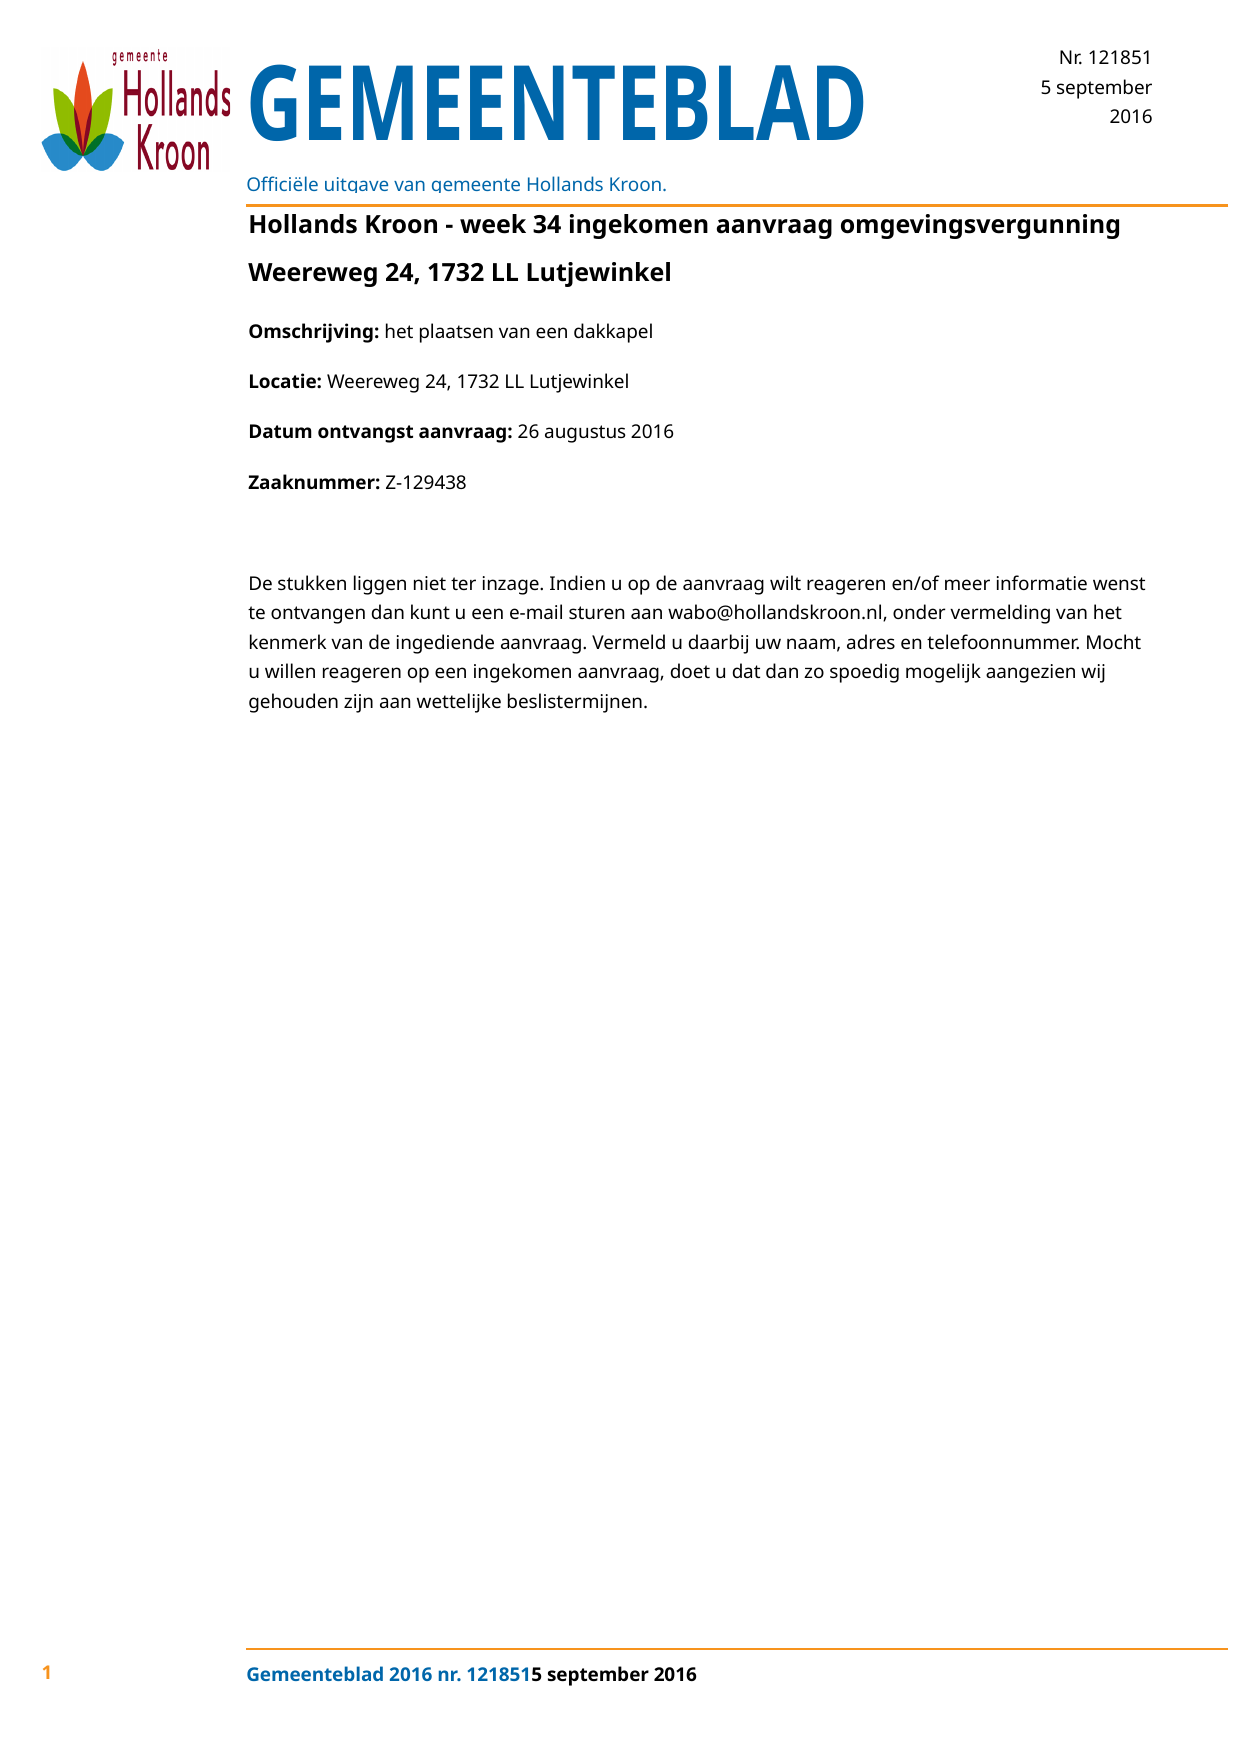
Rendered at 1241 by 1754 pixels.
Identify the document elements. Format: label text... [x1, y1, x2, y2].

text Omschrijving: het plaatsen van een dakkapel [248, 318, 1152, 344]
text De stukken liggen niet ter inzage. Indien u op de aanvraag wilt reageren en/of meer informatie wenst te ontvangen dan kunt u een e-mail sturen aan wabo@hollandskroon.nl, onder vermelding van het kenmerk van de ingediende aanvraag. Vermeld u daarbij uw naam, adres en telefoonnummer. Mocht u willen reageren op een ingekomen aanvraag, doet u dat dan zo spoedig mogelijk aangezien wij gehouden zijn aan wettelijke beslistermijnen. [248, 570, 1152, 714]
text Hollands Kroon - week 34 ingekomen aanvraag omgevingsvergunning Weereweg 24, 1732 LL Lutjewinkel [248, 207, 1152, 288]
text Zaaknummer: Z-129438 [248, 469, 1152, 495]
text Locatie: Weereweg 24, 1732 LL Lutjewinkel [248, 368, 1152, 394]
picture [41, 47, 231, 172]
text Datum ontvangst aanvraag: 26 augustus 2016 [248, 419, 1152, 444]
